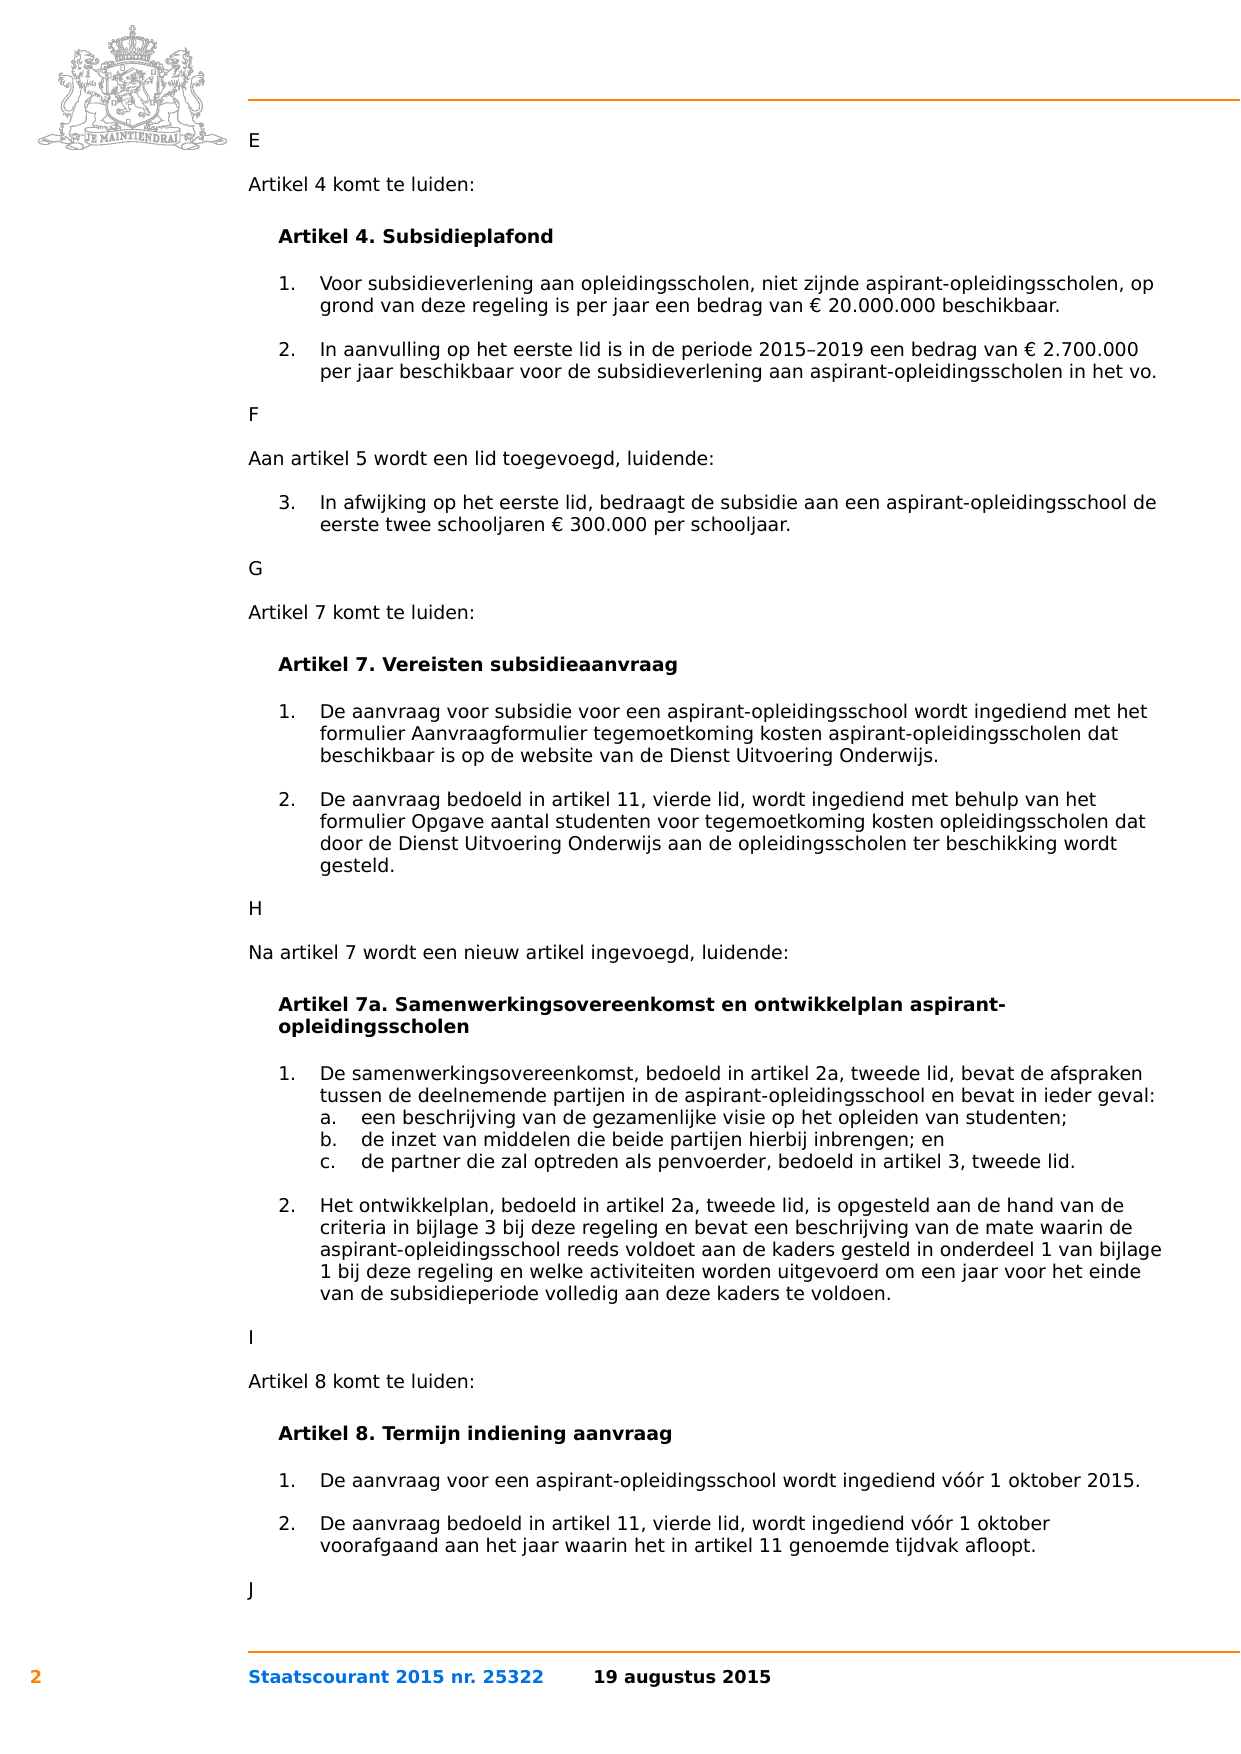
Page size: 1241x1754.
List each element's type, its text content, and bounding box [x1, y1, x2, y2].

picture [38, 25, 227, 150]
text 1. De aanvraag voor een aspirant-opleidingsschool wordt ingediend vóór 1 oktober 2015. [278, 1469, 1163, 1491]
subtitle Artikel 8. Termijn indiening aanvraag [278, 1422, 1163, 1444]
text 2. In aanvulling op het eerste lid is in de periode 2015–2019 een bedrag van € 2.700.000 per jaar beschikbaar voor de subsidieverlening aan aspirant-opleidingsscholen in het vo. [278, 338, 1163, 382]
text 1. De samenwerkingsovereenkomst, bedoeld in artikel 2a, tweede lid, bevat de afspraken tussen de deelnemende partijen in de aspirant-opleidingsschool en bevat in ieder geval: [278, 1063, 1163, 1107]
text 2. Het ontwikkelplan, bedoeld in artikel 2a, tweede lid, is opgesteld aan de hand van de criteria in bijlage 3 bij deze regeling en bevat een beschrijving van de mate waarin de aspirant-opleidingsschool reeds voldoet aan de kaders gesteld in onderdeel 1 van bijlage 1 bij deze regeling en welke activiteiten worden uitgevoerd om een jaar voor het einde van de subsidieperiode volledig aan deze kaders te voldoen. [278, 1195, 1163, 1305]
text b. de inzet van middelen die beide partijen hierbij inbrengen; en [319, 1129, 1163, 1151]
text c. de partner die zal optreden als penvoerder, bedoeld in artikel 3, tweede lid. [319, 1151, 1163, 1173]
text Artikel 4 komt te luiden: [248, 174, 1163, 196]
text 1. Voor subsidieverlening aan opleidingsscholen, niet zijnde aspirant-opleidingsscholen, op grond van deze regeling is per jaar een bedrag van € 20.000.000 beschikbaar. [278, 273, 1163, 317]
text Na artikel 7 wordt een nieuw artikel ingevoegd, luidende: [248, 942, 1163, 964]
text Aan artikel 5 wordt een lid toegevoegd, luidende: [248, 448, 1163, 470]
text E [248, 130, 1163, 152]
subtitle Artikel 7a. Samenwerkingsovereenkomst en ontwikkelplan aspirant-opleidingsscholen [278, 994, 1163, 1038]
text Artikel 8 komt te luiden: [248, 1371, 1163, 1392]
text 2. De aanvraag bedoeld in artikel 11, vierde lid, wordt ingediend vóór 1 oktober voorafgaand aan het jaar waarin het in artikel 11 genoemde tijdvak afloopt. [278, 1513, 1163, 1557]
text 3. In afwijking op het eerste lid, bedraagt de subsidie aan een aspirant-opleidingsschool de eerste twee schooljaren € 300.000 per schooljaar. [278, 492, 1163, 536]
text G [248, 558, 1163, 580]
subtitle Artikel 7. Vereisten subsidieaanvraag [278, 654, 1163, 676]
text a. een beschrijving van de gezamenlijke visie op het opleiden van studenten; [319, 1107, 1163, 1129]
text 2. De aanvraag bedoeld in artikel 11, vierde lid, wordt ingediend met behulp van het formulier Opgave aantal studenten voor tegemoetkoming kosten opleidingsscholen dat door de Dienst Uitvoering Onderwijs aan de opleidingsscholen ter beschikking wordt gesteld. [278, 788, 1163, 876]
subtitle Artikel 4. Subsidieplafond [278, 226, 1163, 248]
text J [248, 1579, 1163, 1601]
text 1. De aanvraag voor subsidie voor een aspirant-opleidingsschool wordt ingediend met het formulier Aanvraagformulier tegemoetkoming kosten aspirant-opleidingsscholen dat beschikbaar is op de website van de Dienst Uitvoering Onderwijs. [278, 701, 1163, 767]
text Artikel 7 komt te luiden: [248, 602, 1163, 624]
text F [248, 404, 1163, 426]
text I [248, 1327, 1163, 1349]
text H [248, 898, 1163, 920]
